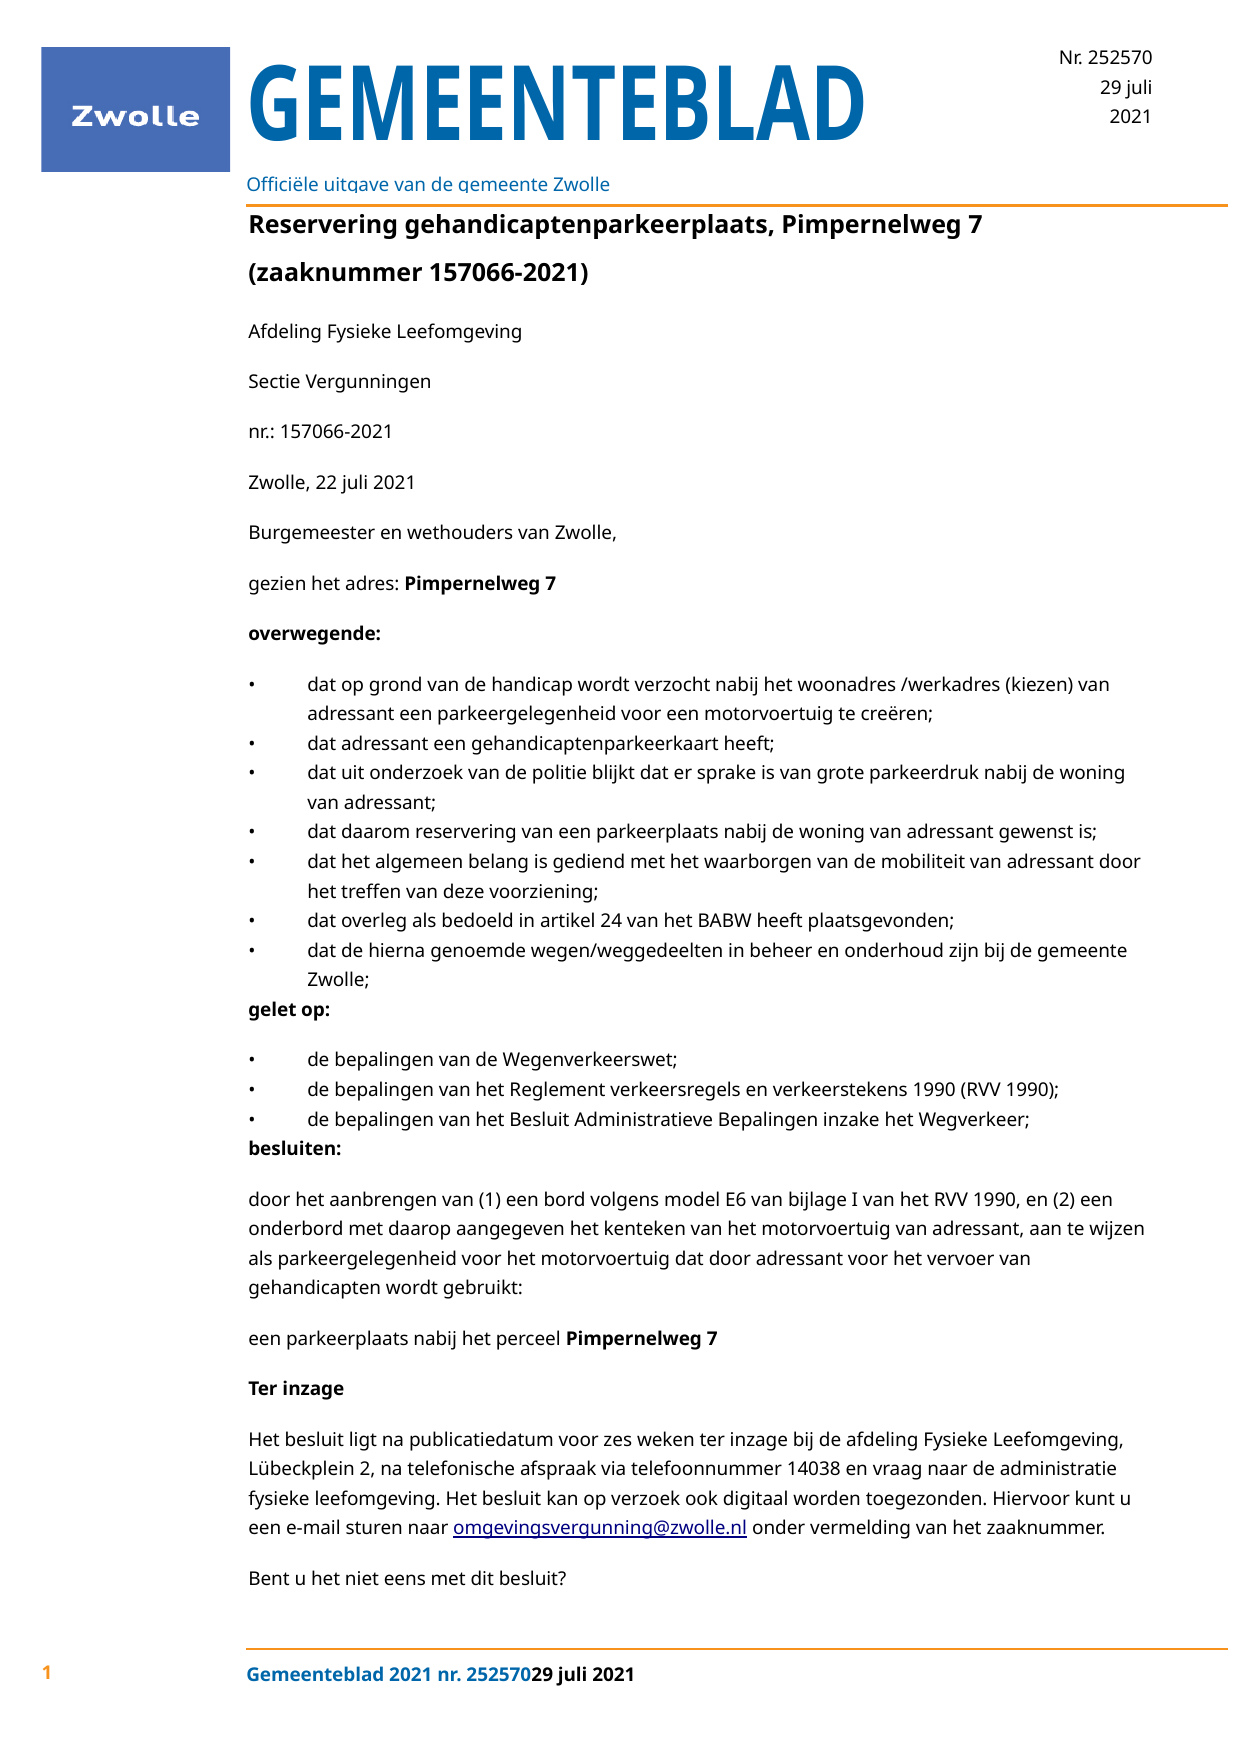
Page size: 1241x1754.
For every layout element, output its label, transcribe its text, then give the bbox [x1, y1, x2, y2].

list de bepalingen van het Besluit Administratieve Bepalingen inzake het Wegverkeer; [248, 1106, 1152, 1132]
text Ter inzage [248, 1375, 1152, 1401]
text Sectie Vergunningen [248, 368, 1152, 394]
text een parkeerplaats nabij het perceel Pimpernelweg 7 [248, 1325, 1152, 1351]
text Het besluit ligt na publicatiedatum voor zes weken ter inzage bij de afdeling Fysieke Leefomgeving, Lübeckplein 2, na telefonische afspraak via telefoonnummer 14038 en vraag naar de administratie fysieke leefomgeving. Het besluit kan op verzoek ook digitaal worden toegezonden. Hiervoor kunt u een e-mail sturen naar omgevingsvergunning@zwolle.nl onder vermelding van het zaaknummer. [248, 1426, 1152, 1540]
list dat overleg als bedoeld in artikel 24 van het BABW heeft plaatsgevonden; [248, 907, 1152, 933]
text door het aanbrengen van (1) een bord volgens model E6 van bijlage I van het RVV 1990, en (2) een onderbord met daarop aangegeven het kenteken van het motorvoertuig van adressant, aan te wijzen als parkeergelegenheid voor het motorvoertuig dat door adressant voor het vervoer van gehandicapten wordt gebruikt: [248, 1186, 1152, 1300]
picture [41, 47, 231, 172]
list dat de hierna genoemde wegen/weggedeelten in beheer en onderhoud zijn bij de gemeente Zwolle; [248, 937, 1152, 992]
list dat daarom reservering van een parkeerplaats nabij de woning van adressant gewenst is; [248, 819, 1152, 844]
text besluiten: [248, 1135, 1152, 1161]
text Bent u het niet eens met dit besluit? [248, 1565, 1152, 1591]
text nr.: 157066-2021 [248, 419, 1152, 444]
list dat het algemeen belang is gediend met het waarborgen van de mobiliteit van adressant door het treffen van deze voorziening; [248, 848, 1152, 904]
list de bepalingen van het Reglement verkeersregels en verkeerstekens 1990 (RVV 1990); [248, 1076, 1152, 1102]
list dat op grond van de handicap wordt verzocht nabij het woonadres /werkadres (kiezen) van adressant een parkeergelegenheid voor een motorvoertuig te creëren; [248, 671, 1152, 726]
text overwegende: [248, 620, 1152, 646]
list dat adressant een gehandicaptenparkeerkaart heeft; [248, 730, 1152, 756]
list dat uit onderzoek van de politie blijkt dat er sprake is van grote parkeerdruk nabij de woning van adressant; [248, 759, 1152, 815]
text Afdeling Fysieke Leefomgeving [248, 318, 1152, 344]
list de bepalingen van de Wegenverkeerswet; [248, 1047, 1152, 1072]
text gelet op: [248, 996, 1152, 1022]
text gezien het adres: Pimpernelweg 7 [248, 570, 1152, 596]
text Zwolle, 22 juli 2021 [248, 469, 1152, 495]
text Burgemeester en wethouders van Zwolle, [248, 519, 1152, 545]
text Reservering gehandicaptenparkeerplaats, Pimpernelweg 7 (zaaknummer 157066-2021) [248, 207, 1152, 288]
